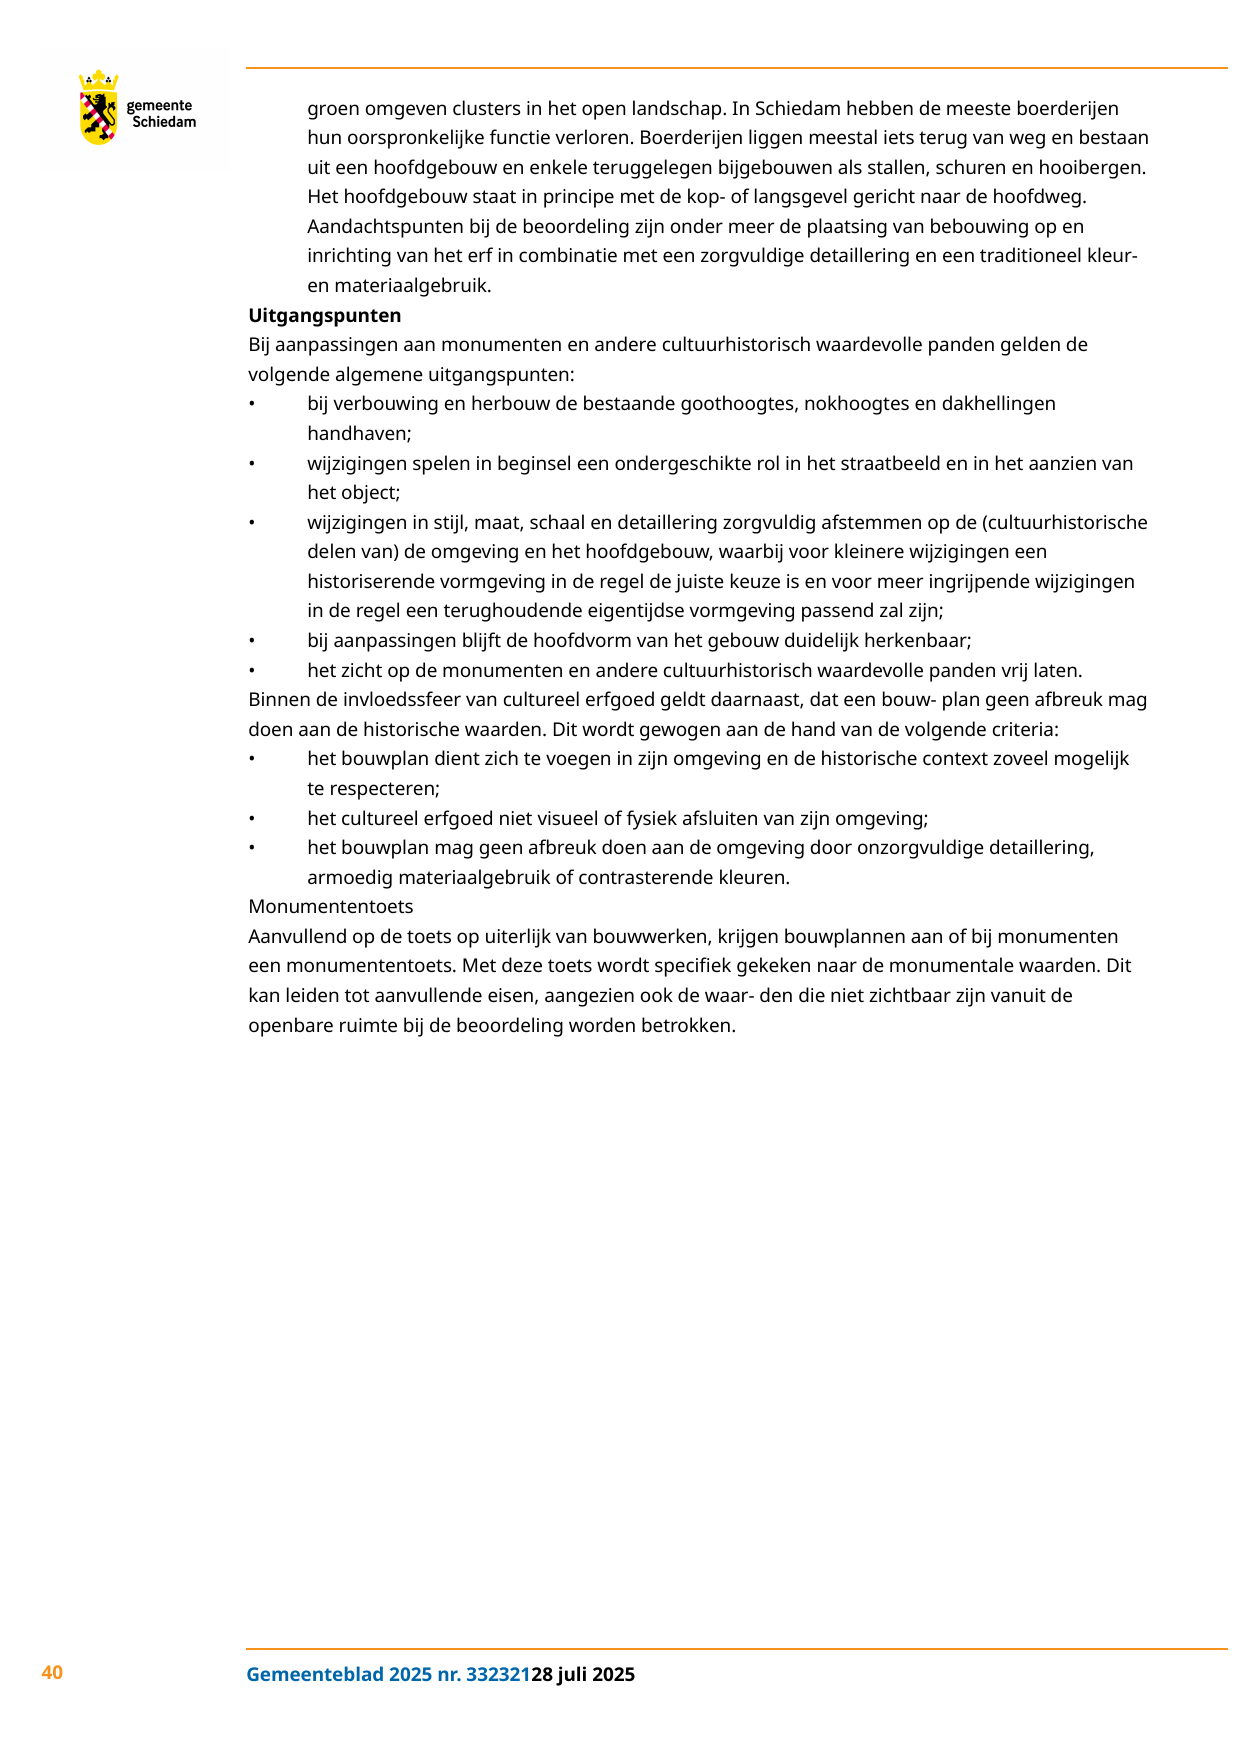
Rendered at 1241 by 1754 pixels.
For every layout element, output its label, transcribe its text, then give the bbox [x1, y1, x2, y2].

text Aanvullend op de toets op uiterlijk van bouwwerken, krijgen bouwplannen aan of bij monumenten een monumententoets. Met deze toets wordt specifiek gekeken naar de monumentale waarden. Dit kan leiden tot aanvullende eisen, aangezien ook de waar- den die niet zichtbaar zijn vanuit de openbare ruimte bij de beoordeling worden betrokken. [248, 923, 1152, 1038]
text Monumententoets [248, 893, 1152, 919]
list het zicht op de monumenten en andere cultuurhistorisch waardevolle panden vrij laten. [248, 657, 1152, 683]
list het bouwplan dient zich te voegen in zijn omgeving en de historische context zoveel mogelijk te respecteren; [248, 746, 1152, 801]
list het bouwplan mag geen afbreuk doen aan de omgeving door onzorgvuldige detaillering, armoedig materiaalgebruik of contrasterende kleuren. [248, 834, 1152, 890]
list wijzigingen spelen in beginsel een ondergeschikte rol in het straatbeeld en in het aanzien van het object; [248, 450, 1152, 505]
list groen omgeven clusters in het open landschap. In Schiedam hebben de meeste boerderijen hun oorspronkelijke functie verloren. Boerderijen liggen meestal iets terug van weg en bestaan uit een hoofdgebouw en enkele teruggelegen bijgebouwen als stallen, schuren en hooibergen. Het hoofdgebouw staat in principe met de kop- of langsgevel gericht naar de hoofdweg. Aandachtspunten bij de beoordeling zijn onder meer de plaatsing van bebouwing op en inrichting van het erf in combinatie met een zorgvuldige detaillering en een traditioneel kleur- en materiaalgebruik. [248, 95, 1152, 298]
list het cultureel erfgoed niet visueel of fysiek afsluiten van zijn omgeving; [248, 805, 1152, 831]
text Binnen de invloedssfeer van cultureel erfgoed geldt daarnaast, dat een bouw- plan geen afbreuk mag doen aan de historische waarden. Dit wordt gewogen aan de hand van de volgende criteria: [248, 686, 1152, 742]
picture [41, 47, 231, 172]
text Uitgangspunten [248, 302, 1152, 328]
list bij verbouwing en herbouw de bestaande goothoogtes, nokhoogtes en dakhellingen handhaven; [248, 391, 1152, 446]
list bij aanpassingen blijft de hoofdvorm van het gebouw duidelijk herkenbaar; [248, 627, 1152, 653]
list wijzigingen in stijl, maat, schaal en detaillering zorgvuldig afstemmen op de (cultuurhistorische delen van) de omgeving en het hoofdgebouw, waarbij voor kleinere wijzigingen een historiserende vormgeving in de regel de juiste keuze is en voor meer ingrijpende wijzigingen in de regel een terughoudende eigentijdse vormgeving passend zal zijn; [248, 509, 1152, 623]
text Bij aanpassingen aan monumenten en andere cultuurhistorisch waardevolle panden gelden de volgende algemene uitgangspunten: [248, 331, 1152, 387]
